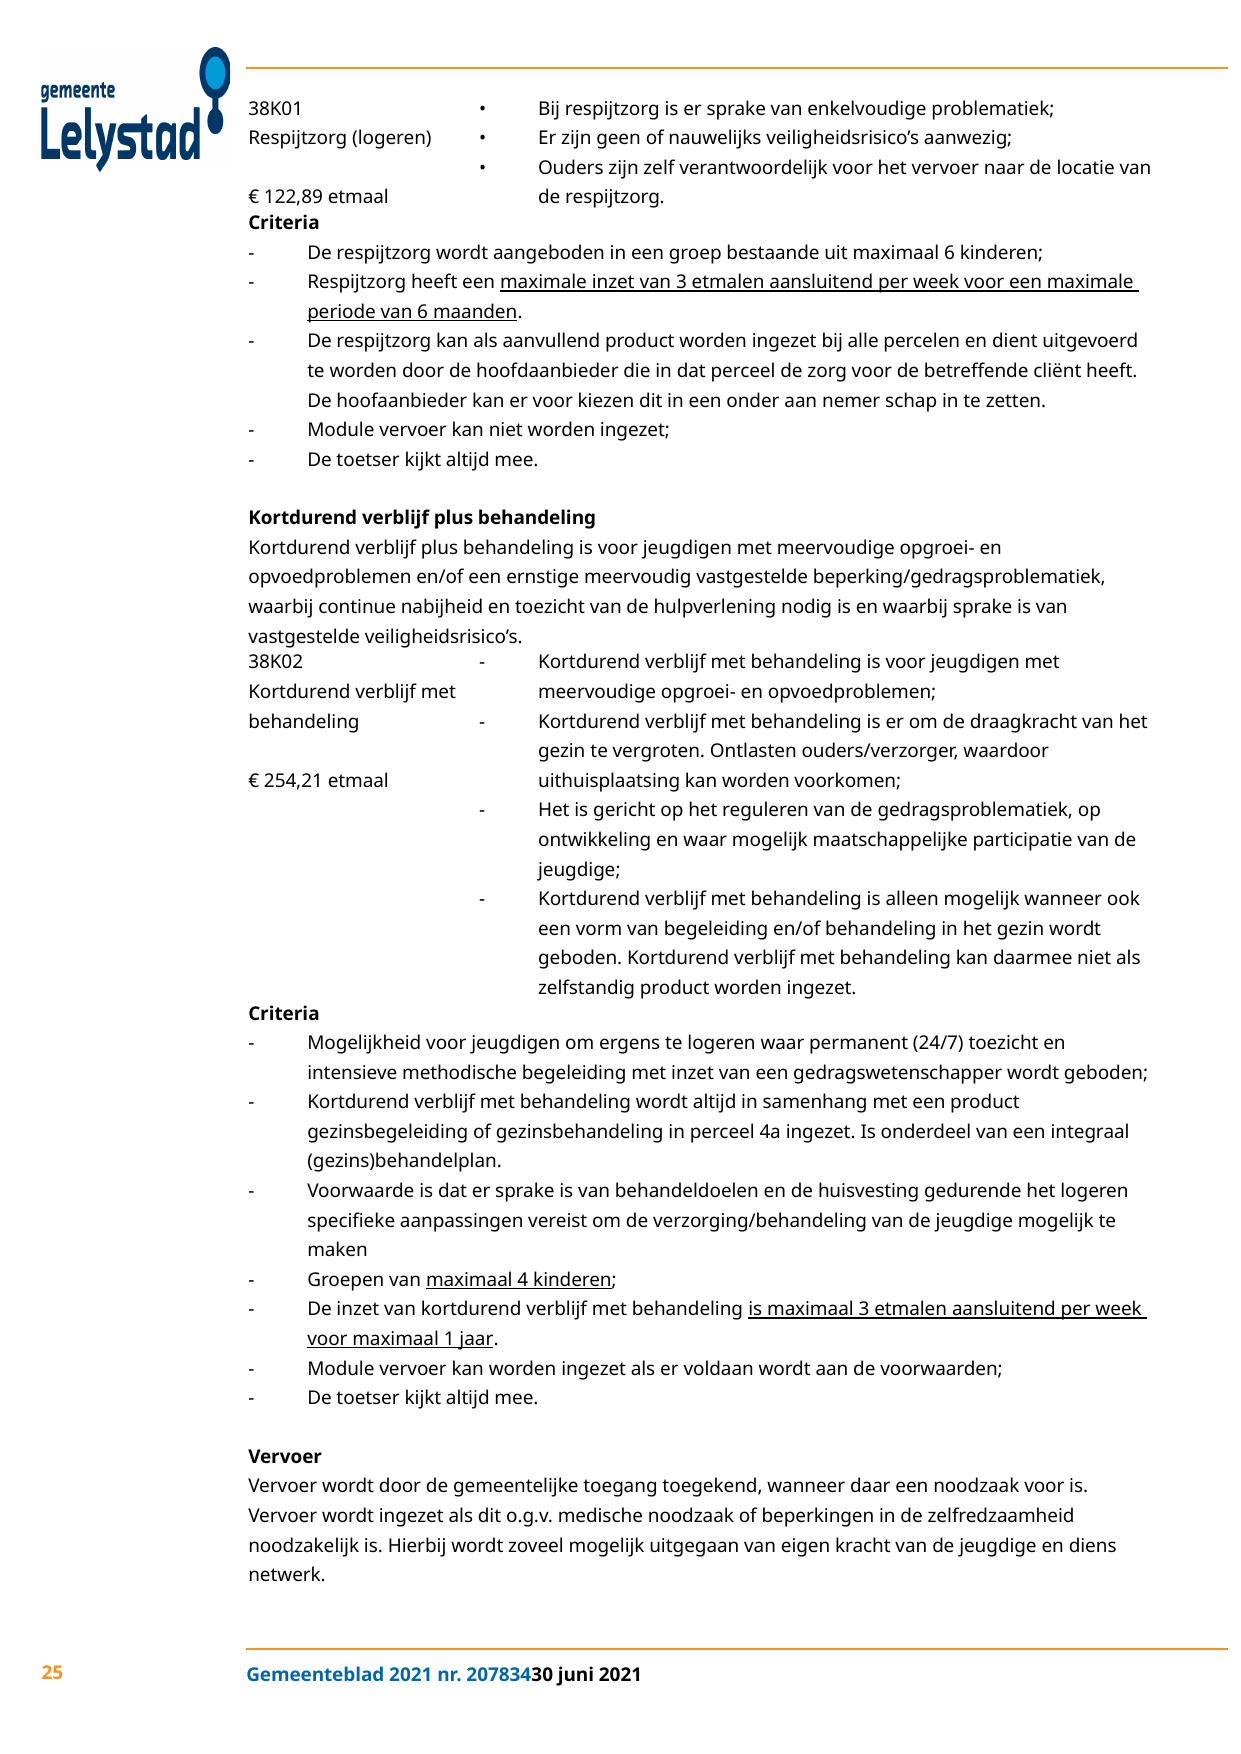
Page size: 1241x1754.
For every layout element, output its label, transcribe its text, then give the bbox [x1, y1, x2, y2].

table_cell Criteria Mogelijkheid voor jeugdigen om ergens te logeren waar permanent (24/7) toezicht en intensieve methodische begeleiding met inzet van een gedragswetenschapper wordt geboden; Kortdurend verblijf met behandeling wordt altijd in samenhang met een product gezinsbegeleiding of gezinsbehandeling in perceel 4a ingezet. Is onderdeel van een integraal (gezins)behandelplan. Voorwaarde is dat er sprake is van behandeldoelen en de huisvesting gedurende het logeren specifieke aanpassingen vereist om de verzorging/behandeling van de jeugdige mogelijk te maken Groepen van maximaal 4 kinderen; De inzet van kortdurend verblijf met behandeling is maximaal 3 etmalen aansluitend per week voor maximaal 1 jaar. Module vervoer kan worden ingezet als er voldaan wordt aan de voorwaarden; De toetser kijkt altijd mee. [248, 1000, 1152, 1410]
table_cell 38K01 Respijtzorg (logeren) € 122,89 etmaal [248, 95, 479, 209]
table_cell Bij respijtzorg is er sprake van enkelvoudige problematiek; Er zijn geen of nauwelijks veiligheidsrisico’s aanwezig; Ouders zijn zelf verantwoordelijk voor het vervoer naar de locatie van de respijtzorg. [479, 95, 1152, 209]
table_cell Kortdurend verblijf met behandeling is voor jeugdigen met meervoudige opgroei- en opvoedproblemen; Kortdurend verblijf met behandeling is er om de draagkracht van het gezin te vergroten. Ontlasten ouders/verzorger, waardoor uithuisplaatsing kan worden voorkomen; Het is gericht op het reguleren van de gedragsproblematiek, op ontwikkeling en waar mogelijk maatschappelijke participatie van de jeugdige; Kortdurend verblijf met behandeling is alleen mogelijk wanneer ook een vorm van begeleiding en/of behandeling in het gezin wordt geboden. Kortdurend verblijf met behandeling kan daarmee niet als zelfstandig product worden ingezet. [479, 649, 1152, 1000]
text Vervoer [248, 1443, 1152, 1469]
table_cell 38K02 Kortdurend verblijf met behandeling € 254,21 etmaal [248, 649, 479, 1000]
text Kortdurend verblijf plus behandeling [248, 504, 1152, 530]
table_header Vervoer wordt door de gemeentelijke toegang toegekend, wanneer daar een noodzaak voor is. Vervoer wordt ingezet als dit o.g.v. medische noodzaak of beperkingen in de zelfredzaamheid noodzakelijk is. Hierbij wordt zoveel mogelijk uitgegaan van eigen kracht van de jeugdige en diens netwerk. [248, 1473, 1152, 1587]
table_cell Criteria De respijtzorg wordt aangeboden in een groep bestaande uit maximaal 6 kinderen; Respijtzorg heeft een maximale inzet van 3 etmalen aansluitend per week voor een maximale periode van 6 maanden. De respijtzorg kan als aanvullend product worden ingezet bij alle percelen en dient uitgevoerd te worden door de hoofdaanbieder die in dat perceel de zorg voor de betreffende cliënt heeft. De hoofaanbieder kan er voor kiezen dit in een onder aan nemer schap in te zetten. Module vervoer kan niet worden ingezet; De toetser kijkt altijd mee. [248, 209, 1152, 472]
table_header Kortdurend verblijf plus behandeling is voor jeugdigen met meervoudige opgroei- en opvoedproblemen en/of een ernstige meervoudig vastgestelde beperking/gedragsproblematiek, waarbij continue nabijheid en toezicht van de hulpverlening nodig is en waarbij sprake is van vastgestelde veiligheidsrisico’s. [248, 534, 1152, 649]
picture [41, 47, 231, 172]
